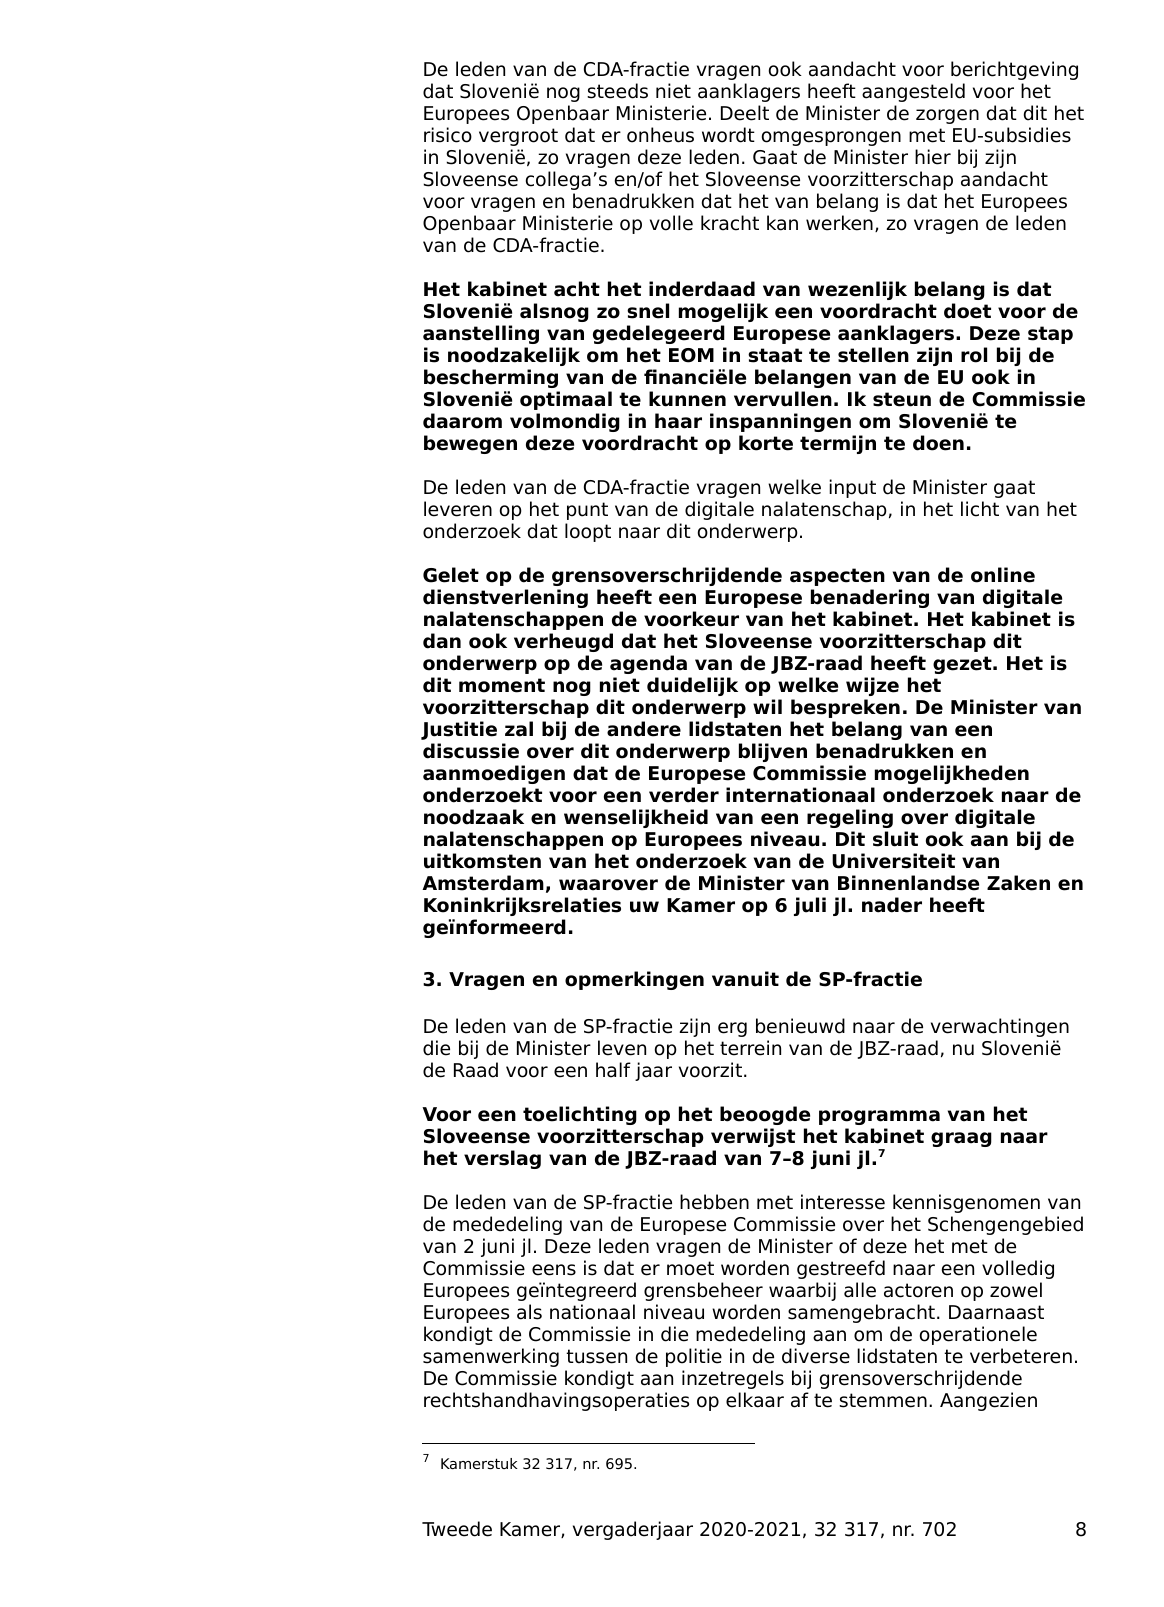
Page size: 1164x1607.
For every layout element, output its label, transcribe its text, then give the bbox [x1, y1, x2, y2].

text De leden van de CDA-fractie vragen welke input de Minister gaat leveren op het punt van de digitale nalatenschap, in het licht van het onderzoek dat loopt naar dit onderwerp. [422, 477, 1087, 543]
text Kamerstuk 32 317, nr. 695. [422, 1452, 1087, 1474]
text De leden van de SP-fractie hebben met interesse kennisgenomen van de mededeling van de Europese Commissie over het Schengengebied van 2 juni jl. Deze leden vragen de Minister of deze het met de Commissie eens is dat er moet worden gestreefd naar een volledig Europees geïntegreerd grensbeheer waarbij alle actoren op zowel Europees als nationaal niveau worden samengebracht. Daarnaast kondigt de Commissie in die mededeling aan om de operationele samenwerking tussen de politie in de diverse lidstaten te verbeteren. De Commissie kondigt aan inzetregels bij grensoverschrijdende rechtshandhavingsoperaties op elkaar af te stemmen. Aangezien [422, 1192, 1087, 1412]
text Het kabinet acht het inderdaad van wezenlijk belang is dat Slovenië alsnog zo snel mogelijk een voordracht doet voor de aanstelling van gedelegeerd Europese aanklagers. Deze stap is noodzakelijk om het EOM in staat te stellen zijn rol bij de bescherming van de financiële belangen van de EU ook in Slovenië optimaal te kunnen vervullen. Ik steun de Commissie daarom volmondig in haar inspanningen om Slovenië te bewegen deze voordracht op korte termijn te doen. [422, 279, 1087, 455]
text Gelet op de grensoverschrijdende aspecten van de online dienstverlening heeft een Europese benadering van digitale nalatenschappen de voorkeur van het kabinet. Het kabinet is dan ook verheugd dat het Sloveense voorzitterschap dit onderwerp op de agenda van de JBZ-raad heeft gezet. Het is dit moment nog niet duidelijk op welke wijze het voorzitterschap dit onderwerp wil bespreken. De Minister van Justitie zal bij de andere lidstaten het belang van een discussie over dit onderwerp blijven benadrukken en aanmoedigen dat de Europese Commissie mogelijkheden onderzoekt voor een verder internationaal onderzoek naar de noodzaak en wenselijkheid van een regeling over digitale nalatenschappen op Europees niveau. Dit sluit ook aan bij de uitkomsten van het onderzoek van de Universiteit van Amsterdam, waarover de Minister van Binnenlandse Zaken en Koninkrijksrelaties uw Kamer op 6 juli jl. nader heeft geïnformeerd. [422, 565, 1087, 939]
text Voor een toelichting op het beoogde programma van het Sloveense voorzitterschap verwijst het kabinet graag naar het verslag van de JBZ-raad van 7–8 juni jl. [422, 1104, 1087, 1170]
text De leden van de SP-fractie zijn erg benieuwd naar de verwachtingen die bij de Minister leven op het terrein van de JBZ-raad, nu Slovenië de Raad voor een half jaar voorzit. [422, 1016, 1087, 1082]
subtitle 3. Vragen en opmerkingen vanuit de SP-fractie [422, 969, 1087, 991]
text De leden van de CDA-fractie vragen ook aandacht voor berichtgeving dat Slovenië nog steeds niet aanklagers heeft aangesteld voor het Europees Openbaar Ministerie. Deelt de Minister de zorgen dat dit het risico vergroot dat er onheus wordt omgesprongen met EU-subsidies in Slovenië, zo vragen deze leden. Gaat de Minister hier bij zijn Sloveense collega’s en/of het Sloveense voorzitterschap aandacht voor vragen en benadrukken dat het van belang is dat het Europees Openbaar Ministerie op volle kracht kan werken, zo vragen de leden van de CDA-fractie. [422, 59, 1087, 257]
